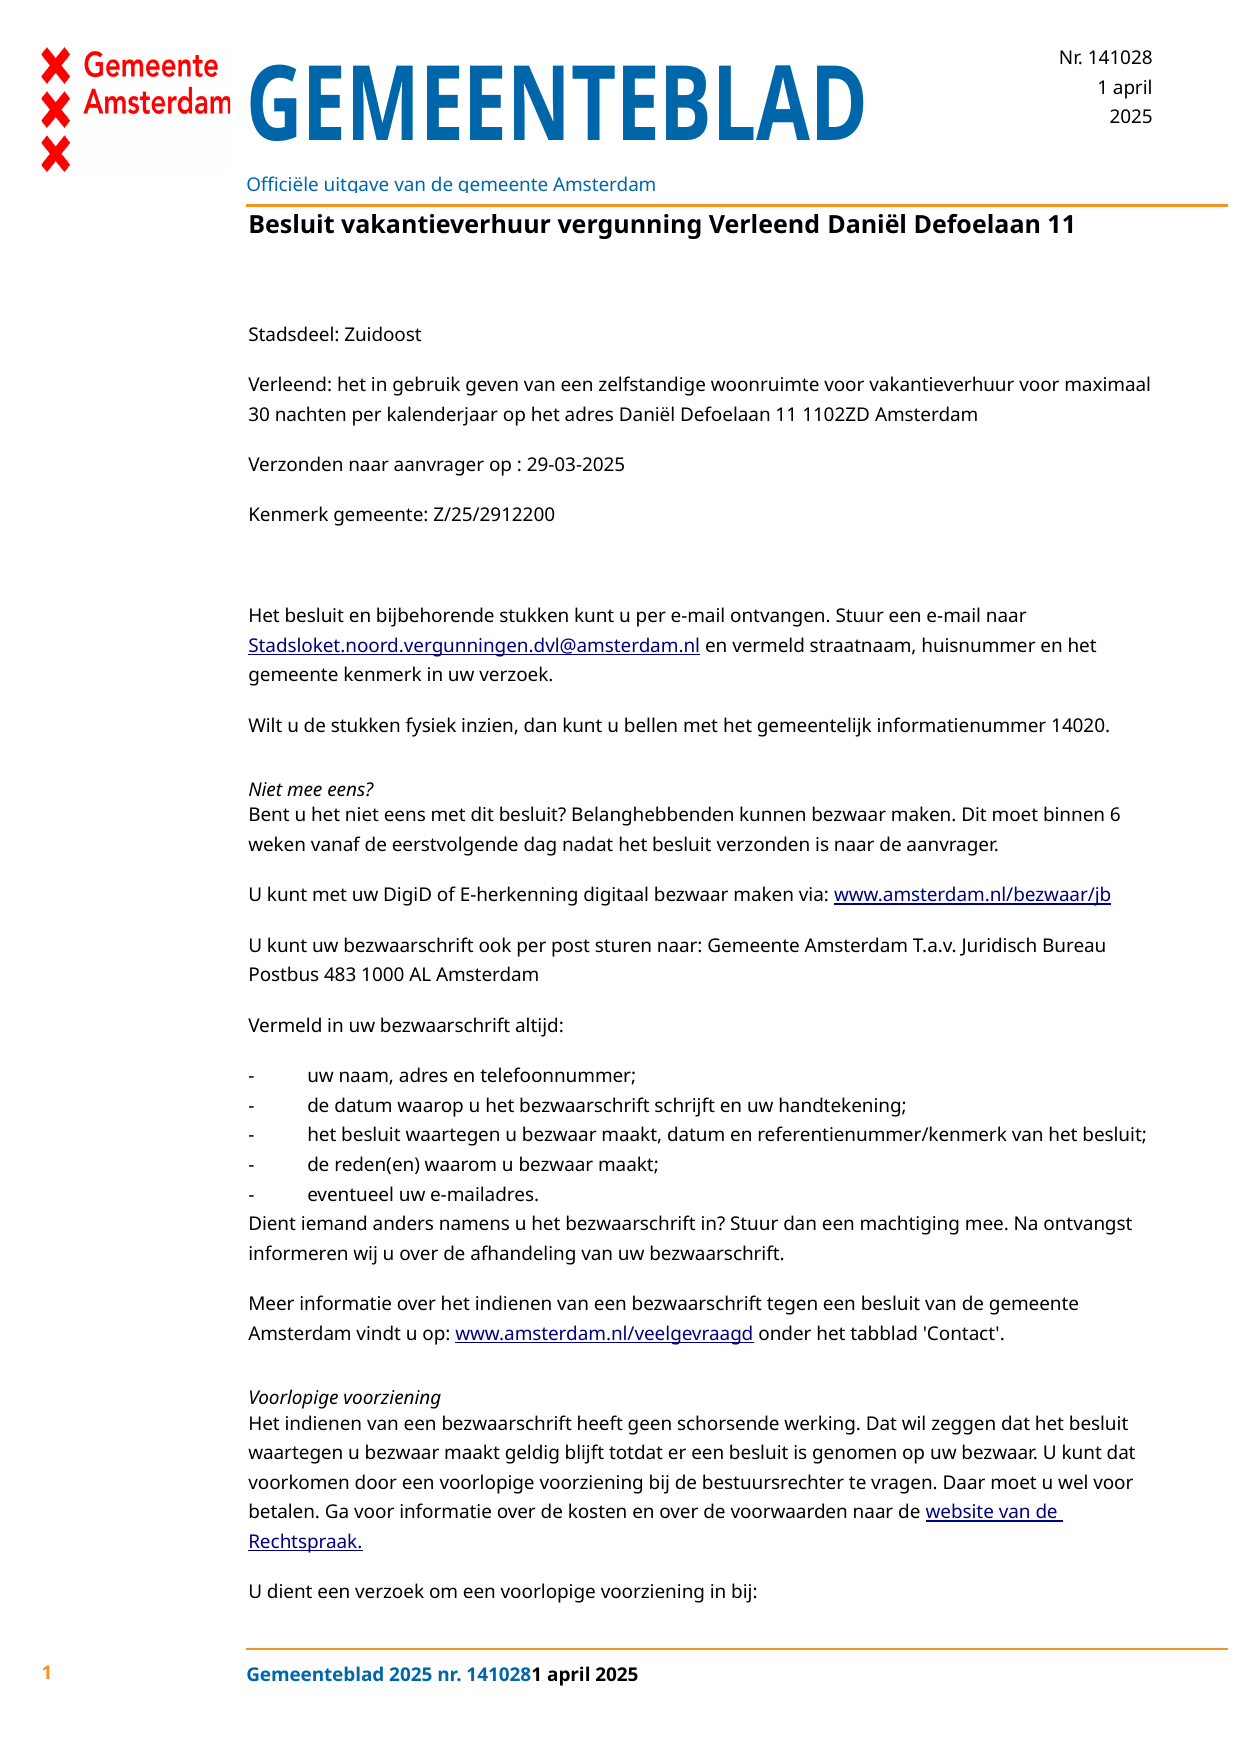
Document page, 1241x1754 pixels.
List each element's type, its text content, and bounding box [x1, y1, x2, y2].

text Besluit vakantieverhuur vergunning Verleend Daniël Defoelaan 11 [248, 207, 1152, 241]
list de reden(en) waarom u bezwaar maakt; [248, 1151, 1152, 1177]
list uw naam, adres en telefoonnummer; [248, 1062, 1152, 1088]
text Verleend: het in gebruik geven van een zelfstandige woonruimte voor vakantieverhuur voor maximaal 30 nachten per kalenderjaar op het adres Daniël Defoelaan 11 1102ZD Amsterdam [248, 371, 1152, 426]
text Vermeld in uw bezwaarschrift altijd: [248, 1012, 1152, 1038]
text U kunt met uw DigiD of E-herkenning digitaal bezwaar maken via: www.amsterdam.nl/bezwaar/jb [248, 882, 1152, 907]
text Wilt u de stukken fysiek inzien, dan kunt u bellen met het gemeentelijk informatienummer 14020. [248, 712, 1152, 738]
text Kenmerk gemeente: Z/25/2912200 [248, 502, 1152, 527]
text Meer informatie over het indienen van een bezwaarschrift tegen een besluit van de gemeente Amsterdam vindt u op: www.amsterdam.nl/veelgevraagd onder het tabblad 'Contact'. [248, 1290, 1152, 1346]
picture [41, 47, 231, 172]
text Het besluit en bijbehorende stukken kunt u per e-mail ontvangen. Stuur een e-mail naar Stadsloket.noord.vergunningen.dvl@amsterdam.nl en vermeld straatnaam, huisnummer en het gemeente kenmerk in uw verzoek. [248, 602, 1152, 687]
text Dient iemand anders namens u het bezwaarschrift in? Stuur dan een machtiging mee. Na ontvangst informeren wij u over de afhandeling van uw bezwaarschrift. [248, 1210, 1152, 1266]
text Verzonden naar aanvrager op : 29-03-2025 [248, 451, 1152, 477]
text Bent u het niet eens met dit besluit? Belanghebbenden kunnen bezwaar maken. Dit moet binnen 6 weken vanaf de eerstvolgende dag nadat het besluit verzonden is naar de aanvrager. [248, 802, 1152, 857]
text Stadsdeel: Zuidoost [248, 321, 1152, 346]
text Voorlopige voorziening [248, 1384, 1152, 1410]
text U kunt uw bezwaarschrift ook per post sturen naar: Gemeente Amsterdam T.a.v. Juridisch Bureau Postbus 483 1000 AL Amsterdam [248, 932, 1152, 987]
text Niet mee eens? [248, 776, 1152, 802]
list eventueel uw e-mailadres. [248, 1181, 1152, 1207]
list de datum waarop u het bezwaarschrift schrijft en uw handtekening; [248, 1092, 1152, 1118]
text Het indienen van een bezwaarschrift heeft geen schorsende werking. Dat wil zeggen dat het besluit waartegen u bezwaar maakt geldig blijft totdat er een besluit is genomen op uw bezwaar. U kunt dat voorkomen door een voorlopige voorziening bij de bestuursrechter te vragen. Daar moet u wel voor betalen. Ga voor informatie over de kosten en over de voorwaarden naar de website van de Rechtspraak. [248, 1410, 1152, 1554]
text U dient een verzoek om een voorlopige voorziening in bij: [248, 1578, 1152, 1604]
list het besluit waartegen u bezwaar maakt, datum en referentienummer/kenmerk van het besluit; [248, 1122, 1152, 1147]
